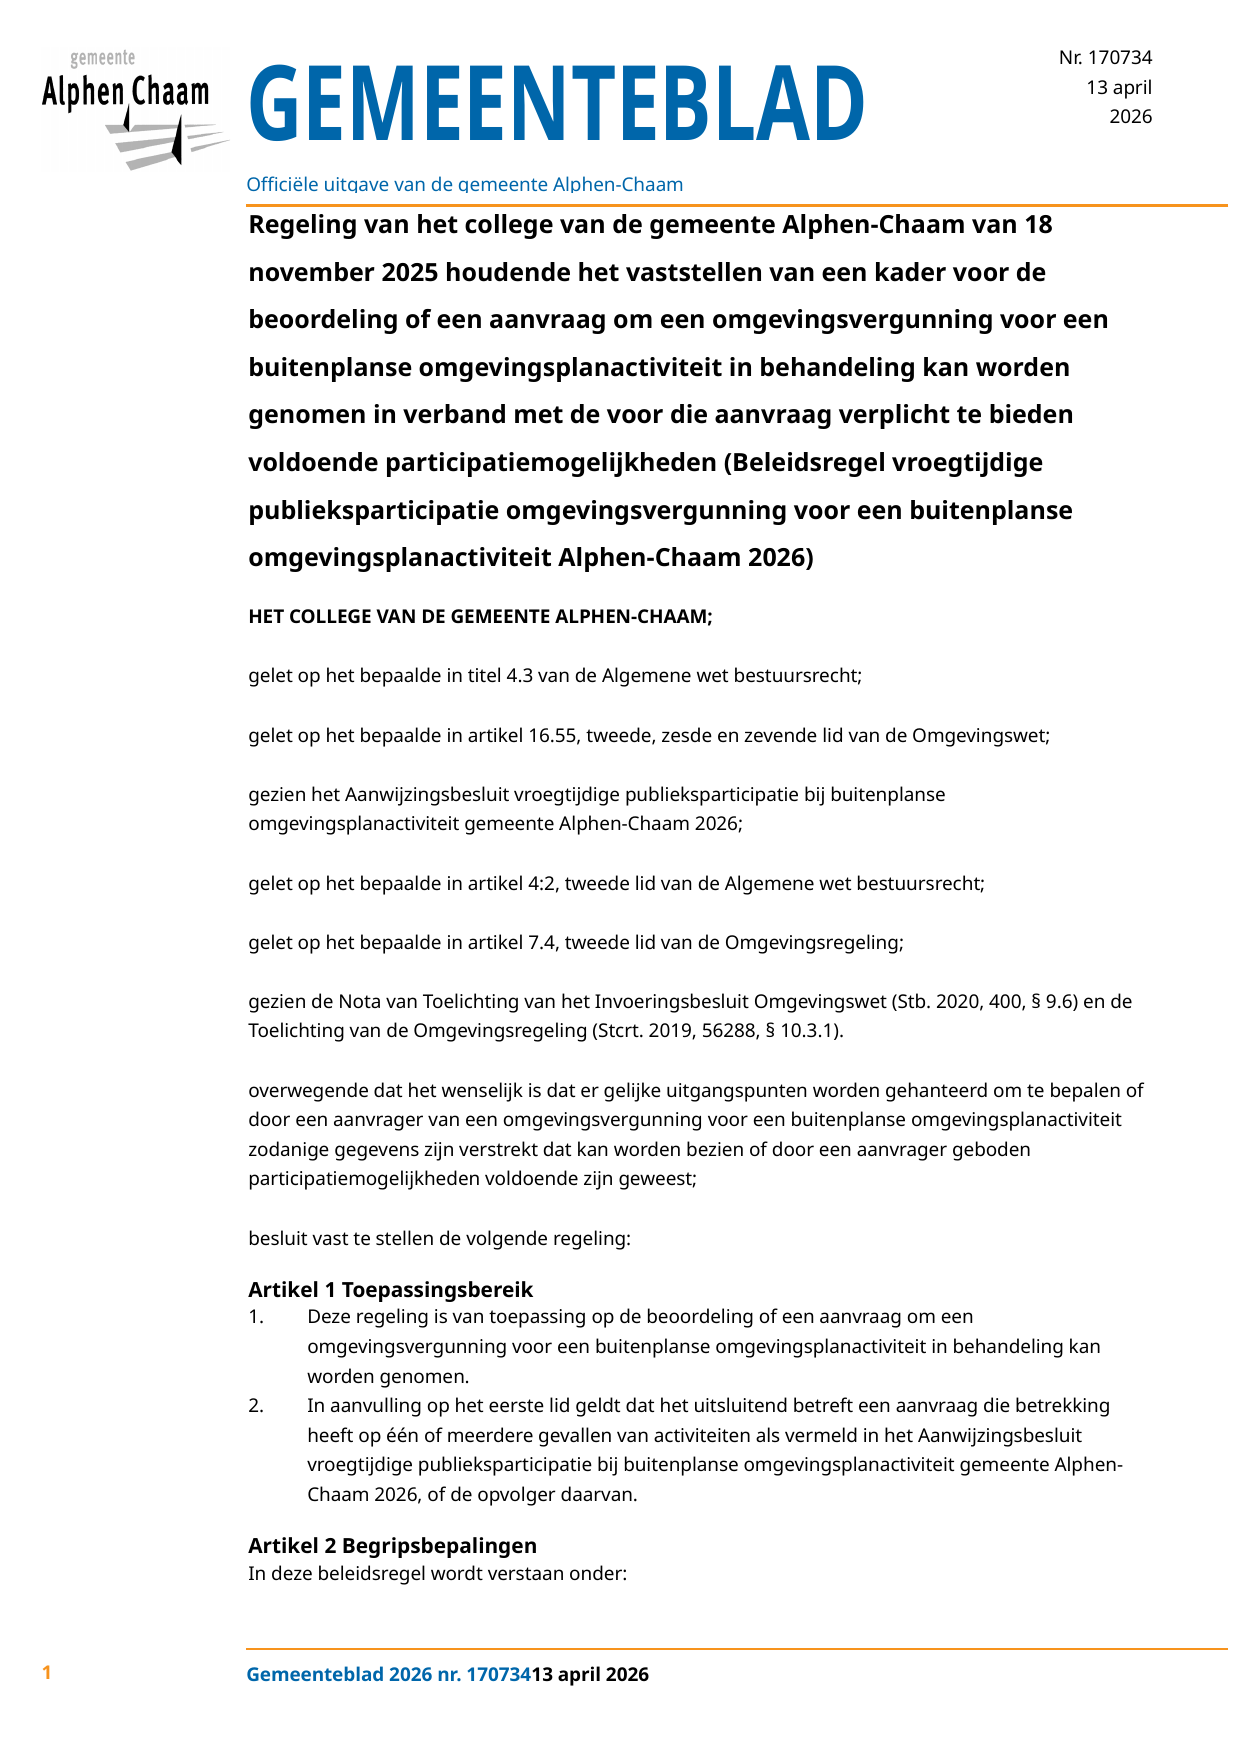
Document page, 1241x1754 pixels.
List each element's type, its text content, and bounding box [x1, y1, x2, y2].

text Artikel 1 Toepassingsbereik [248, 1275, 1152, 1304]
list In aanvulling op het eerste lid geldt dat het uitsluitend betreft een aanvraag die betrekking heeft op één of meerdere gevallen van activiteiten als vermeld in het Aanwijzingsbesluit vroegtijdige publieksparticipatie bij buitenplanse omgevingsplanactiviteit gemeente Alphen-Chaam 2026, of de opvolger daarvan. [248, 1392, 1152, 1507]
text besluit vast te stellen de volgende regeling: [248, 1225, 1152, 1251]
list Deze regeling is van toepassing op de beoordeling of een aanvraag om een omgevingsvergunning voor een buitenplanse omgevingsplanactiviteit in behandeling kan worden genomen. [248, 1304, 1152, 1388]
text gezien de Nota van Toelichting van het Invoeringsbesluit Omgevingswet (Stb. 2020, 400, § 9.6) en de Toelichting van de Omgevingsregeling (Stcrt. 2019, 56288, § 10.3.1). [248, 988, 1152, 1043]
text overwegende dat het wenselijk is dat er gelijke uitgangspunten worden gehanteerd om te bepalen of door een aanvrager van een omgevingsvergunning voor een buitenplanse omgevingsplanactiviteit zodanige gegevens zijn verstrekt dat kan worden bezien of door een aanvrager geboden participatiemogelijkheden voldoende zijn geweest; [248, 1077, 1152, 1191]
picture [41, 47, 231, 172]
text gelet op het bepaalde in artikel 7.4, tweede lid van de Omgevingsregeling; [248, 929, 1152, 955]
text In deze beleidsregel wordt verstaan onder: [248, 1560, 1152, 1586]
text gelet op het bepaalde in titel 4.3 van de Algemene wet bestuursrecht; [248, 663, 1152, 688]
text gelet op het bepaalde in artikel 16.55, tweede, zesde en zevende lid van de Omgevingswet; [248, 722, 1152, 748]
text Artikel 2 Begripsbepalingen [248, 1532, 1152, 1560]
text Regeling van het college van de gemeente Alphen-Chaam van 18 november 2025 houdende het vaststellen van een kader voor de beoordeling of een aanvraag om een omgevingsvergunning voor een buitenplanse omgevingsplanactiviteit in behandeling kan worden genomen in verband met de voor die aanvraag verplicht te bieden voldoende participatiemogelijkheden (Beleidsregel vroegtijdige publieksparticipatie omgevingsvergunning voor een buitenplanse omgevingsplanactiviteit Alphen-Chaam 2026) [248, 207, 1152, 574]
text gelet op het bepaalde in artikel 4:2, tweede lid van de Algemene wet bestuursrecht; [248, 870, 1152, 896]
text gezien het Aanwijzingsbesluit vroegtijdige publieksparticipatie bij buitenplanse omgevingsplanactiviteit gemeente Alphen-Chaam 2026; [248, 781, 1152, 836]
text HET COLLEGE VAN DE GEMEENTE ALPHEN-CHAAM; [248, 603, 1152, 629]
